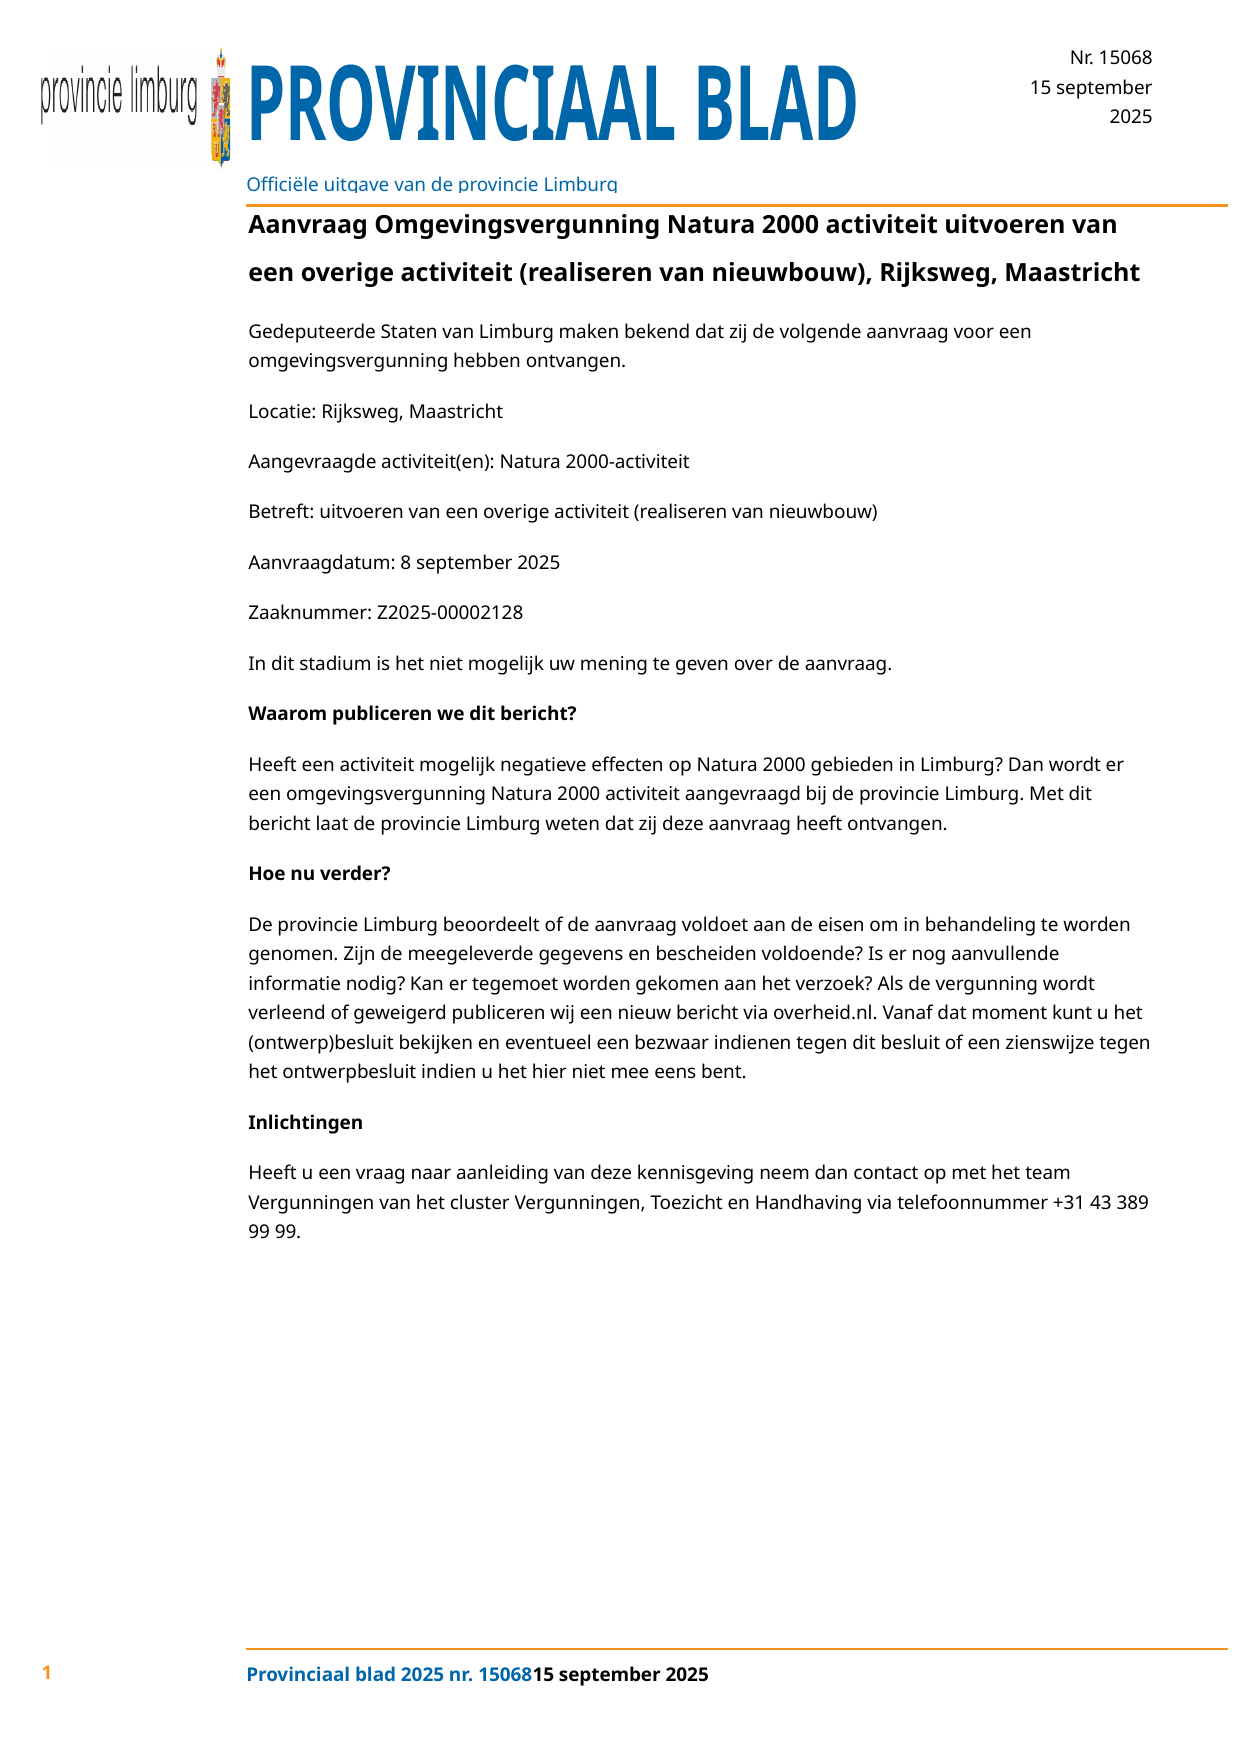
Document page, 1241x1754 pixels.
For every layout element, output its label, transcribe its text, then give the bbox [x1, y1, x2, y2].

text Zaaknummer: Z2025-00002128 [248, 599, 1152, 625]
text Aanvraagdatum: 8 september 2025 [248, 549, 1152, 575]
text Locatie: Rijksweg, Maastricht [248, 398, 1152, 424]
text De provincie Limburg beoordeelt of de aanvraag voldoet aan de eisen om in behandeling te worden genomen. Zijn de meegeleverde gegevens en bescheiden voldoende? Is er nog aanvullende informatie nodig? Kan er tegemoet worden gekomen aan het verzoek? Als de vergunning wordt verleend of geweigerd publiceren wij een nieuw bericht via overheid.nl. Vanaf dat moment kunt u het (ontwerp)besluit bekijken en eventueel een bezwaar indienen tegen dit besluit of een zienswijze tegen het ontwerpbesluit indien u het hier niet mee eens bent. [248, 911, 1152, 1084]
text Heeft een activiteit mogelijk negatieve effecten op Natura 2000 gebieden in Limburg? Dan wordt er een omgevingsvergunning Natura 2000 activiteit aangevraagd bij de provincie Limburg. Met dit bericht laat de provincie Limburg weten dat zij deze aanvraag heeft ontvangen. [248, 751, 1152, 836]
text Hoe nu verder? [248, 860, 1152, 886]
text Aangevraagde activiteit(en): Natura 2000-activiteit [248, 448, 1152, 474]
text Waarom publiceren we dit bericht? [248, 700, 1152, 726]
text Inlichtingen [248, 1109, 1152, 1135]
text Gedeputeerde Staten van Limburg maken bekend dat zij de volgende aanvraag voor een omgevingsvergunning hebben ontvangen. [248, 318, 1152, 373]
picture [41, 47, 231, 172]
text Aanvraag Omgevingsvergunning Natura 2000 activiteit uitvoeren van een overige activiteit (realiseren van nieuwbouw), Rijksweg, Maastricht [248, 207, 1152, 288]
text In dit stadium is het niet mogelijk uw mening te geven over de aanvraag. [248, 650, 1152, 676]
text Betreft: uitvoeren van een overige activiteit (realiseren van nieuwbouw) [248, 499, 1152, 524]
text Heeft u een vraag naar aanleiding van deze kennisgeving neem dan contact op met het team Vergunningen van het cluster Vergunningen, Toezicht en Handhaving via telefoonnummer +31 43 389 99 99. [248, 1159, 1152, 1244]
